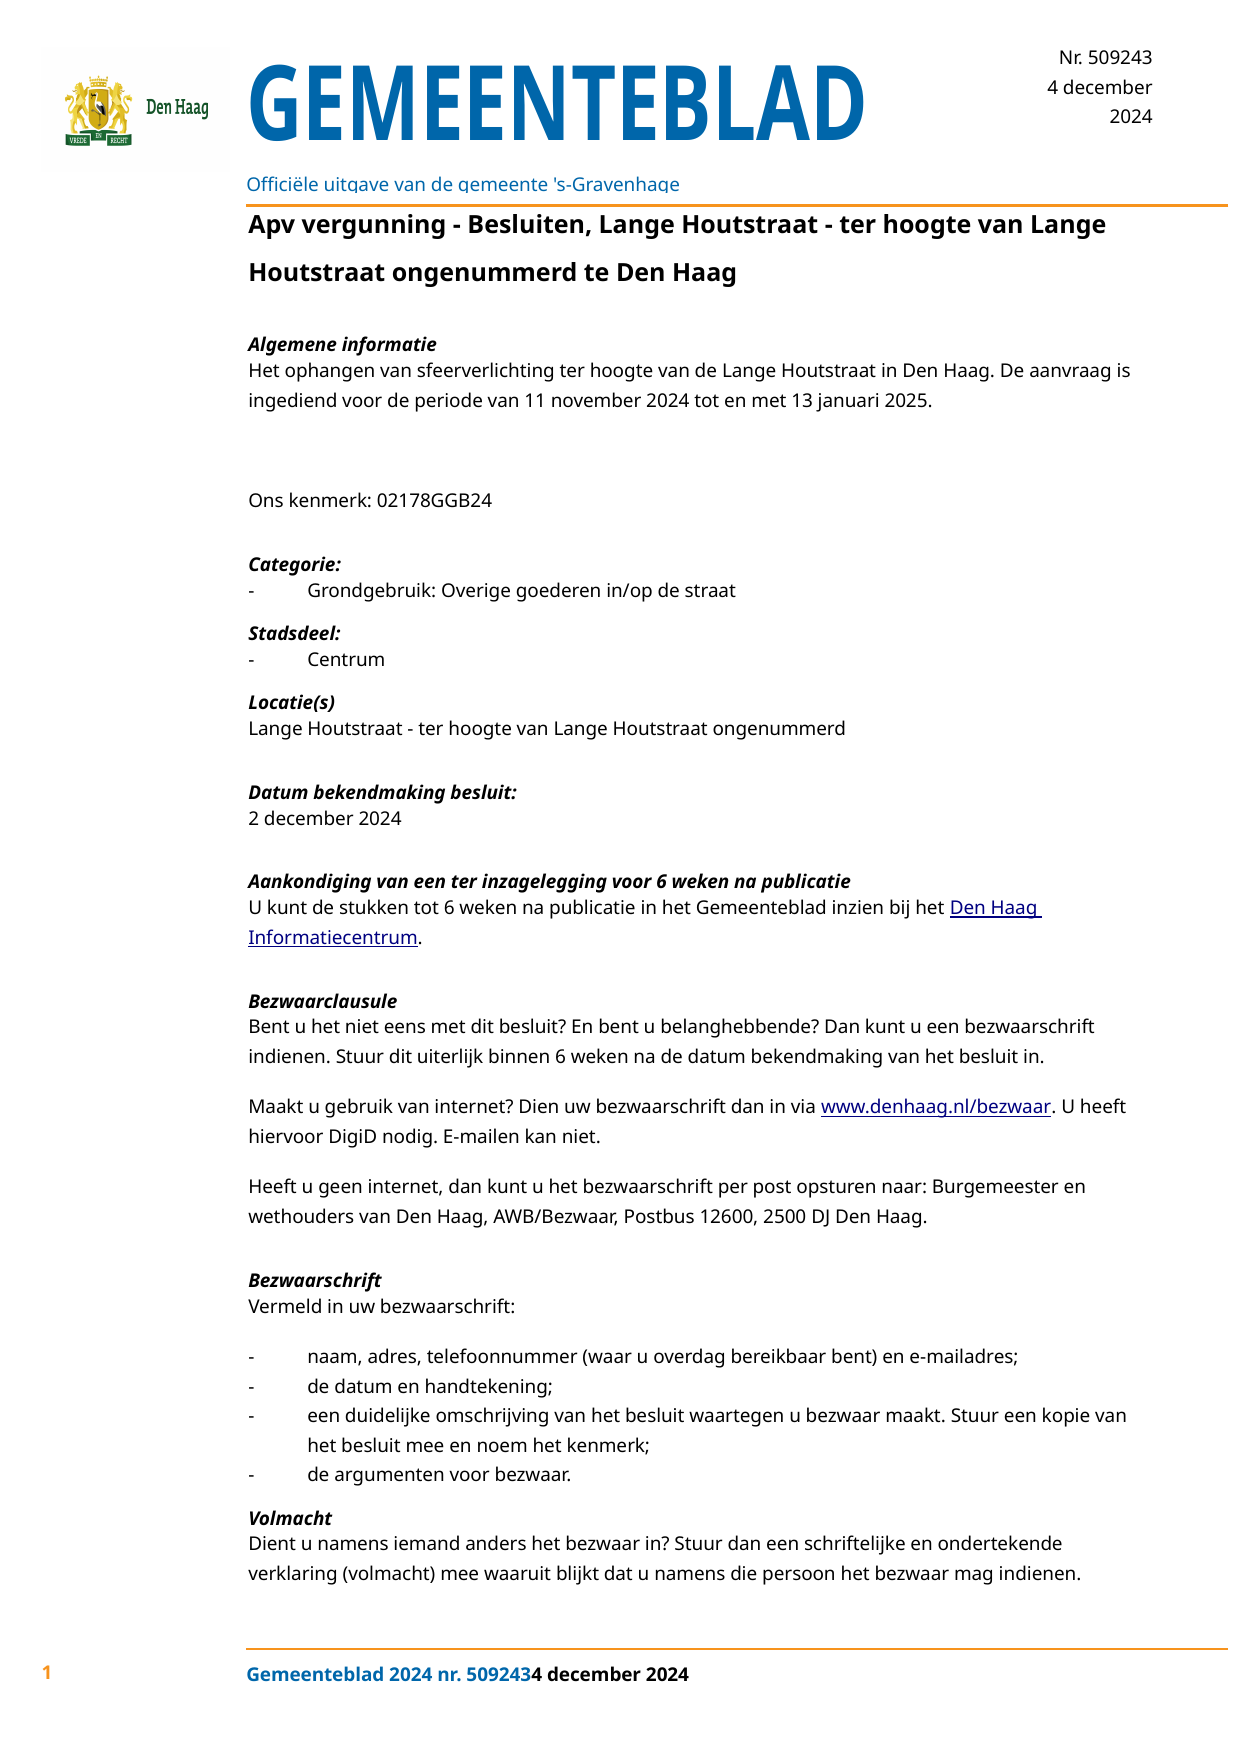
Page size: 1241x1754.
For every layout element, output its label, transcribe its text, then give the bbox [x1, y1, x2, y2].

text Locatie(s) [248, 689, 1152, 715]
text Dient u namens iemand anders het bezwaar in? Stuur dan een schriftelijke en ondertekende verklaring (volmacht) mee waaruit blijkt dat u namens die persoon het bezwaar mag indienen. [248, 1531, 1152, 1586]
text Bezwaarschrift [248, 1267, 1152, 1293]
text Heeft u geen internet, dan kunt u het bezwaarschrift per post opsturen naar: Burgemeester en wethouders van Den Haag, AWB/Bezwaar, Postbus 12600, 2500 DJ Den Haag. [248, 1174, 1152, 1229]
text Bent u het niet eens met dit besluit? En bent u belanghebbende? Dan kunt u een bezwaarschrift indienen. Stuur dit uiterlijk binnen 6 weken na de datum bekendmaking van het besluit in. [248, 1014, 1152, 1069]
list een duidelijke omschrijving van het besluit waartegen u bezwaar maakt. Stuur een kopie van het besluit mee en noem het kenmerk; [248, 1402, 1152, 1458]
text 2 december 2024 [248, 805, 1152, 830]
text Bezwaarclausule [248, 988, 1152, 1014]
text Datum bekendmaking besluit: [248, 779, 1152, 805]
text Het ophangen van sfeerverlichting ter hoogte van de Lange Houtstraat in Den Haag. De aanvraag is ingediend voor de periode van 11 november 2024 tot en met 13 januari 2025. [248, 357, 1152, 412]
list de datum en handtekening; [248, 1373, 1152, 1399]
list de argumenten voor bezwaar. [248, 1462, 1152, 1487]
text Stadsdeel: [248, 620, 1152, 646]
list naam, adres, telefoonnummer (waar u overdag bereikbaar bent) en e-mailadres; [248, 1343, 1152, 1369]
list Centrum [248, 646, 1152, 672]
text U kunt de stukken tot 6 weken na publicatie in het Gemeenteblad inzien bij het Den Haag Informatiecentrum. [248, 894, 1152, 950]
text Aankondiging van een ter inzagelegging voor 6 weken na publicatie [248, 869, 1152, 894]
list Grondgebruik: Overige goederen in/op de straat [248, 577, 1152, 603]
text Volmacht [248, 1505, 1152, 1531]
text Ons kenmerk: 02178GGB24 [248, 488, 1152, 513]
text Lange Houtstraat - ter hoogte van Lange Houtstraat ongenummerd [248, 715, 1152, 741]
text Apv vergunning - Besluiten, Lange Houtstraat - ter hoogte van Lange Houtstraat ongenummerd te Den Haag [248, 207, 1152, 288]
text Vermeld in uw bezwaarschrift: [248, 1293, 1152, 1319]
picture [41, 47, 231, 172]
text Algemene informatie [248, 331, 1152, 357]
text Maakt u gebruik van internet? Dien uw bezwaarschrift dan in via www.denhaag.nl/bezwaar. U heeft hiervoor DigiD nodig. E-mailen kan niet. [248, 1094, 1152, 1149]
text Categorie: [248, 552, 1152, 577]
